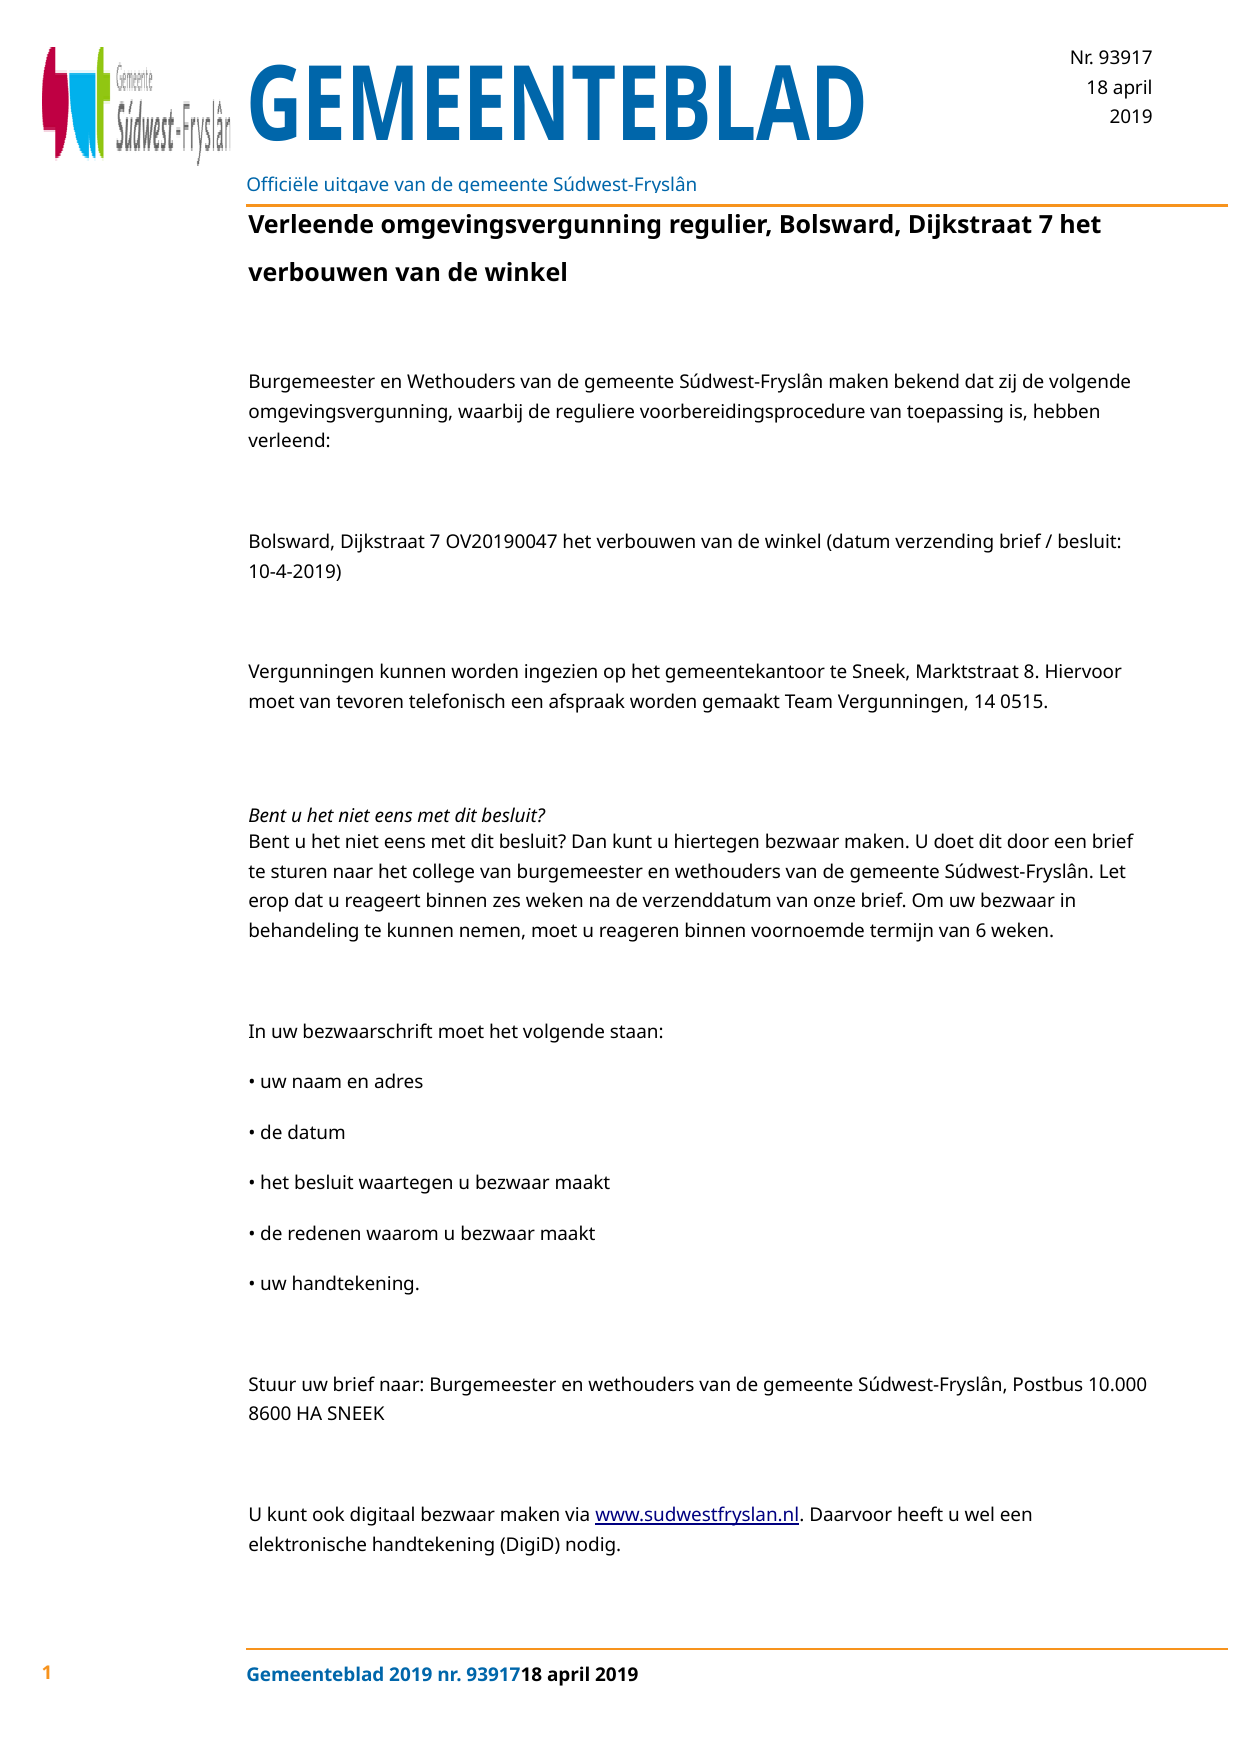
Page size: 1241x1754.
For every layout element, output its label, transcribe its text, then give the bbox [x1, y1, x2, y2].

picture [41, 47, 231, 172]
text • de redenen waarom u bezwaar maakt [248, 1220, 1152, 1245]
text • uw handtekening. [248, 1270, 1152, 1296]
text In uw bezwaarschrift moet het volgende staan: [248, 1018, 1152, 1044]
text Bent u het niet eens met dit besluit? [248, 803, 1152, 828]
text Vergunningen kunnen worden ingezien op het gemeentekantoor te Sneek, Marktstraat 8. Hiervoor moet van tevoren telefonisch een afspraak worden gemaakt Team Vergunningen, 14 0515. [248, 659, 1152, 714]
text Burgemeester en Wethouders van de gemeente Súdwest-Fryslân maken bekend dat zij de volgende omgevingsvergunning, waarbij de reguliere voorbereidingsprocedure van toepassing is, hebben verleend: [248, 368, 1152, 453]
text • uw naam en adres [248, 1068, 1152, 1094]
text • de datum [248, 1119, 1152, 1144]
text U kunt ook digitaal bezwaar maken via www.sudwestfryslan.nl. Daarvoor heeft u wel een elektronische handtekening (DigiD) nodig. [248, 1501, 1152, 1557]
text Verleende omgevingsvergunning regulier, Bolsward, Dijkstraat 7 het verbouwen van de winkel [248, 207, 1152, 288]
text Bent u het niet eens met dit besluit? Dan kunt u hiertegen bezwaar maken. U doet dit door een brief te sturen naar het college van burgemeester en wethouders van de gemeente Súdwest-Fryslân. Let erop dat u reageert binnen zes weken na de verzenddatum van onze brief. Om uw bezwaar in behandeling te kunnen nemen, moet u reageren binnen voornoemde termijn van 6 weken. [248, 828, 1152, 943]
text • het besluit waartegen u bezwaar maakt [248, 1169, 1152, 1195]
text Stuur uw brief naar: Burgemeester en wethouders van de gemeente Súdwest-Fryslân, Postbus 10.000 8600 HA SNEEK [248, 1371, 1152, 1426]
text Bolsward, Dijkstraat 7 OV20190047 het verbouwen van de winkel (datum verzending brief / besluit: 10-4-2019) [248, 528, 1152, 584]
